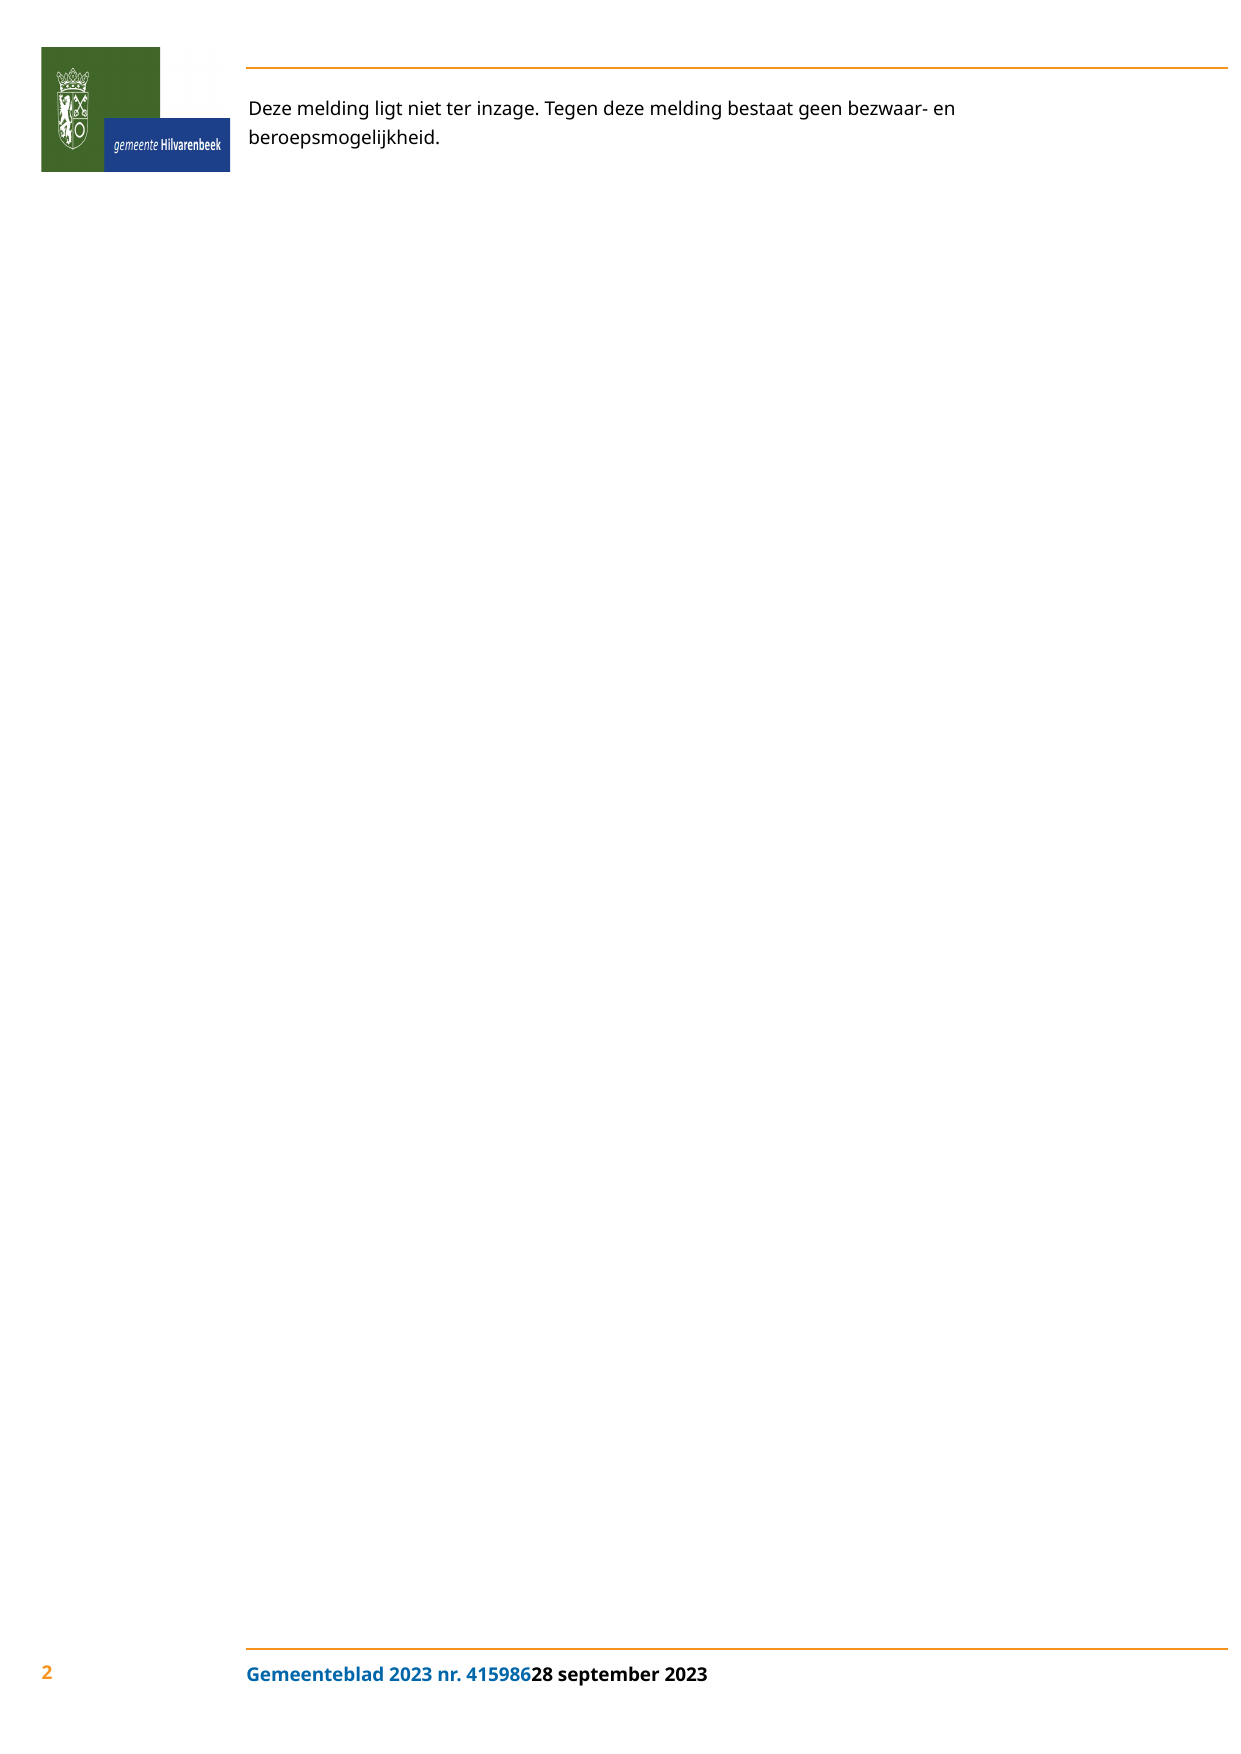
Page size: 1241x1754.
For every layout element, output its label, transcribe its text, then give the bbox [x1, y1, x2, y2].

text Deze melding ligt niet ter inzage. Tegen deze melding bestaat geen bezwaar- en beroepsmogelijkheid. [248, 95, 1152, 150]
picture [41, 47, 231, 172]
